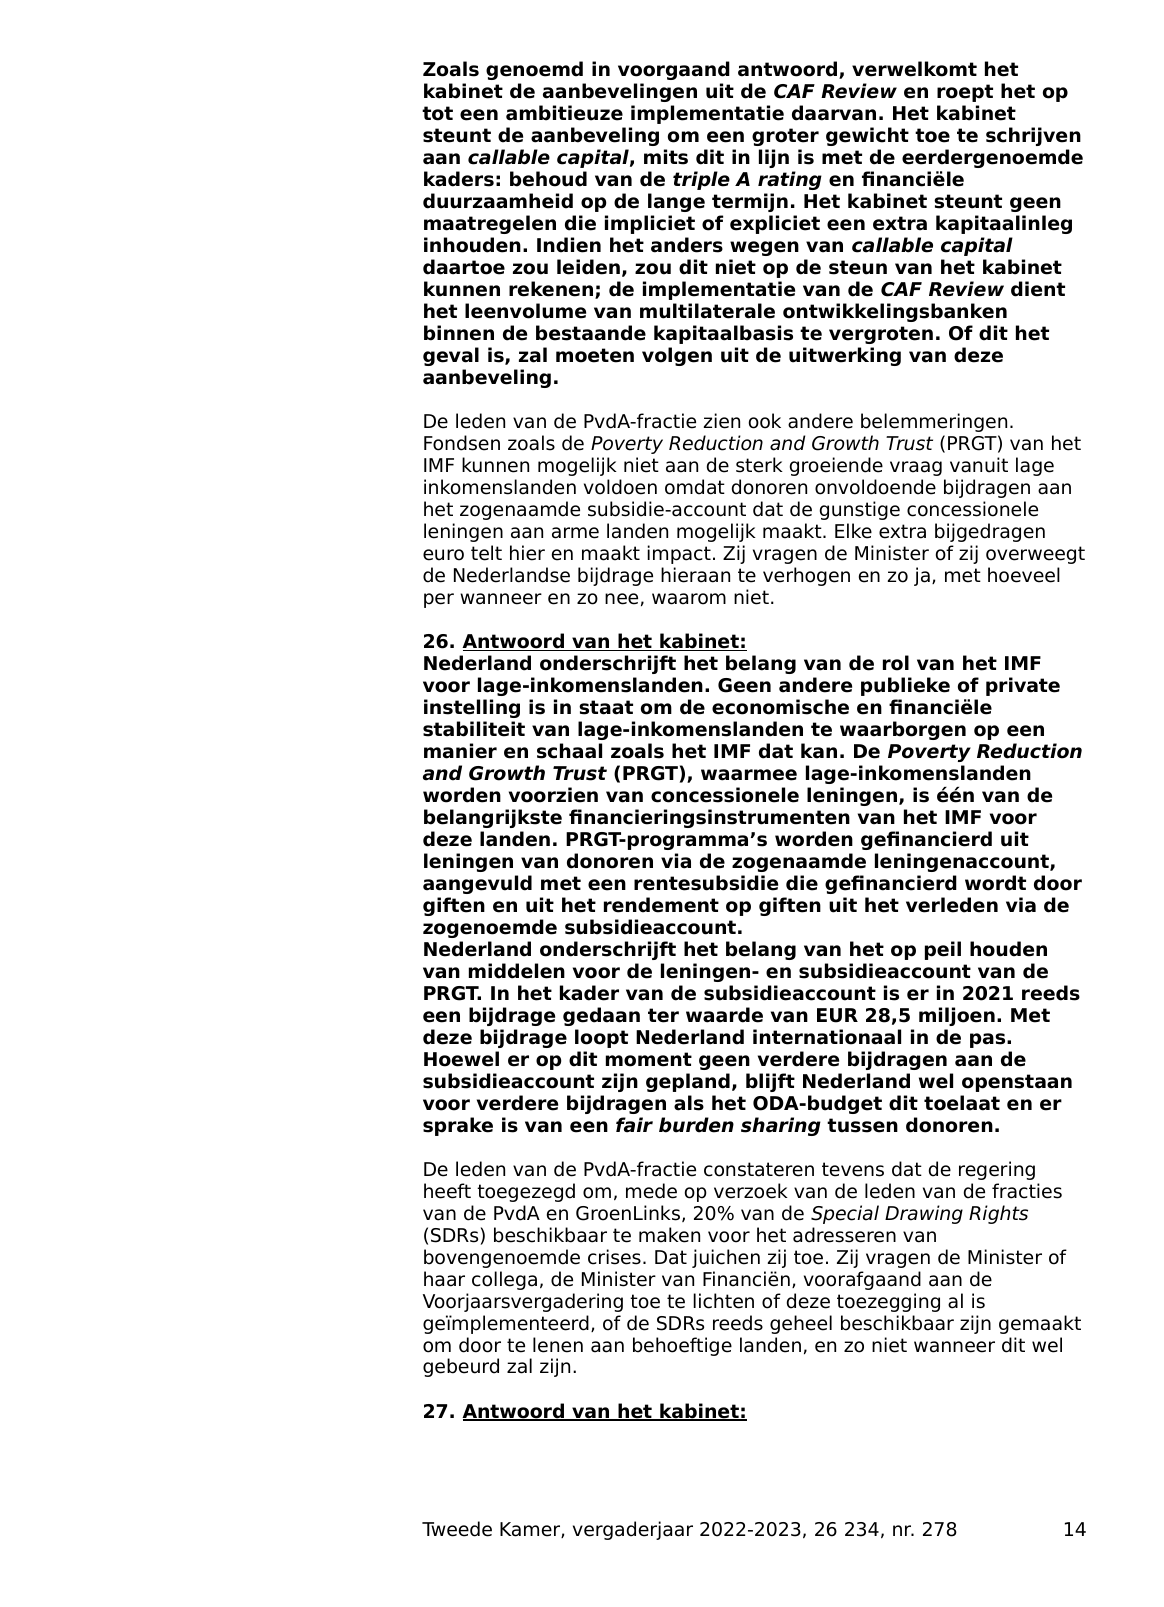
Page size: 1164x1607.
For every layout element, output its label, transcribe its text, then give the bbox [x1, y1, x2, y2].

text Nederland onderschrijft het belang van de rol van het IMF voor lage-inkomenslanden. Geen andere publieke of private instelling is in staat om de economische en financiële stabiliteit van lage-inkomenslanden te waarborgen op een manier en schaal zoals het IMF dat kan. De Poverty Reduction and Growth Trust (PRGT), waarmee lage-inkomenslanden worden voorzien van concessionele leningen, is één van de belangrijkste financieringsinstrumenten van het IMF voor deze landen. PRGT-programma’s worden gefinancierd uit leningen van donoren via de zogenaamde leningenaccount, aangevuld met een rentesubsidie die gefinancierd wordt door giften en uit het rendement op giften uit het verleden via de zogenoemde subsidieaccount. [422, 653, 1087, 939]
text 26. Antwoord van het kabinet: [422, 631, 1087, 653]
text Nederland onderschrijft het belang van het op peil houden van middelen voor de leningen- en subsidieaccount van de PRGT. In het kader van de subsidieaccount is er in 2021 reeds een bijdrage gedaan ter waarde van EUR 28,5 miljoen. Met deze bijdrage loopt Nederland internationaal in de pas. Hoewel er op dit moment geen verdere bijdragen aan de subsidieaccount zijn gepland, blijft Nederland wel openstaan voor verdere bijdragen als het ODA-budget dit toelaat en er sprake is van een fair burden sharing tussen donoren. [422, 939, 1087, 1136]
text 27. Antwoord van het kabinet: [422, 1401, 1087, 1423]
text Zoals genoemd in voorgaand antwoord, verwelkomt het kabinet de aanbevelingen uit de CAF Review en roept het op tot een ambitieuze implementatie daarvan. Het kabinet steunt de aanbeveling om een groter gewicht toe te schrijven aan callable capital, mits dit in lijn is met de eerdergenoemde kaders: behoud van de triple A rating en financiële duurzaamheid op de lange termijn. Het kabinet steunt geen maatregelen die impliciet of expliciet een extra kapitaalinleg inhouden. Indien het anders wegen van callable capital daartoe zou leiden, zou dit niet op de steun van het kabinet kunnen rekenen; de implementatie van de CAF Review dient het leenvolume van multilaterale ontwikkelingsbanken binnen de bestaande kapitaalbasis te vergroten. Of dit het geval is, zal moeten volgen uit de uitwerking van deze aanbeveling. [422, 59, 1087, 389]
text De leden van de PvdA-fractie zien ook andere belemmeringen. Fondsen zoals de Poverty Reduction and Growth Trust (PRGT) van het IMF kunnen mogelijk niet aan de sterk groeiende vraag vanuit lage inkomenslanden voldoen omdat donoren onvoldoende bijdragen aan het zogenaamde subsidie-account dat de gunstige concessionele leningen aan arme landen mogelijk maakt. Elke extra bijgedragen euro telt hier en maakt impact. Zij vragen de Minister of zij overweegt de Nederlandse bijdrage hieraan te verhogen en zo ja, met hoeveel per wanneer en zo nee, waarom niet. [422, 411, 1087, 609]
text De leden van de PvdA-fractie constateren tevens dat de regering heeft toegezegd om, mede op verzoek van de leden van de fracties van de PvdA en GroenLinks, 20% van de Special Drawing Rights (SDRs) beschikbaar te maken voor het adresseren van bovengenoemde crises. Dat juichen zij toe. Zij vragen de Minister of haar collega, de Minister van Financiën, voorafgaand aan de Voorjaarsvergadering toe te lichten of deze toezegging al is geïmplementeerd, of de SDRs reeds geheel beschikbaar zijn gemaakt om door te lenen aan behoeftige landen, en zo niet wanneer dit wel gebeurd zal zijn. [422, 1159, 1087, 1378]
